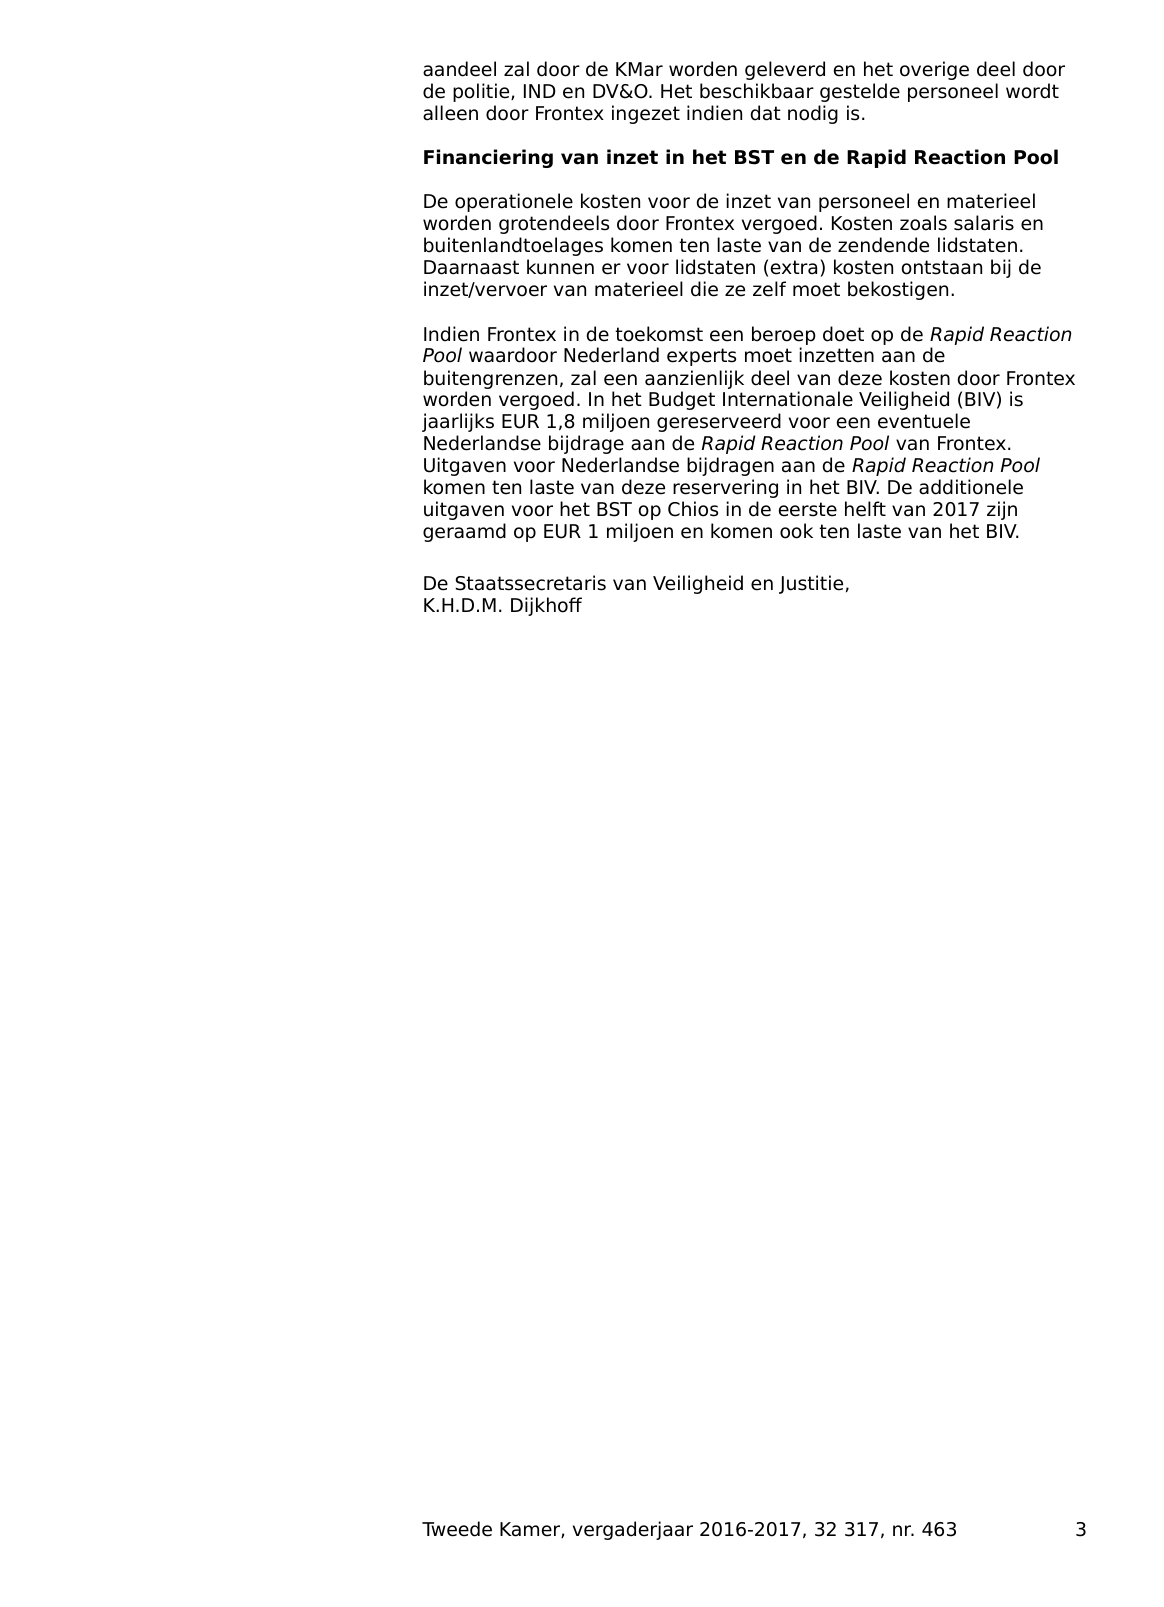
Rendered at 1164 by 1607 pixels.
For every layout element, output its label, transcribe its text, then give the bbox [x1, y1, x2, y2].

text De operationele kosten voor de inzet van personeel en materieel worden grotendeels door Frontex vergoed. Kosten zoals salaris en buitenlandtoelages komen ten laste van de zendende lidstaten. Daarnaast kunnen er voor lidstaten (extra) kosten ontstaan bij de inzet/vervoer van materieel die ze zelf moet bekostigen. [422, 191, 1087, 301]
text aandeel zal door de KMar worden geleverd en het overige deel door de politie, IND en DV&O. Het beschikbaar gestelde personeel wordt alleen door Frontex ingezet indien dat nodig is. [422, 59, 1087, 125]
text Indien Frontex in de toekomst een beroep doet op de Rapid Reaction Pool waardoor Nederland experts moet inzetten aan de buitengrenzen, zal een aanzienlijk deel van deze kosten door Frontex worden vergoed. In het Budget Internationale Veiligheid (BIV) is jaarlijks EUR 1,8 miljoen gereserveerd voor een eventuele Nederlandse bijdrage aan de Rapid Reaction Pool van Frontex. Uitgaven voor Nederlandse bijdragen aan de Rapid Reaction Pool komen ten laste van deze reservering in het BIV. De additionele uitgaven voor het BST op Chios in de eerste helft van 2017 zijn geraamd op EUR 1 miljoen en komen ook ten laste van het BIV. [422, 323, 1087, 543]
text De Staatssecretaris van Veiligheid en Justitie, K.H.D.M. Dijkhoff [422, 573, 1087, 617]
subtitle Financiering van inzet in het BST en de Rapid Reaction Pool [422, 147, 1087, 169]
